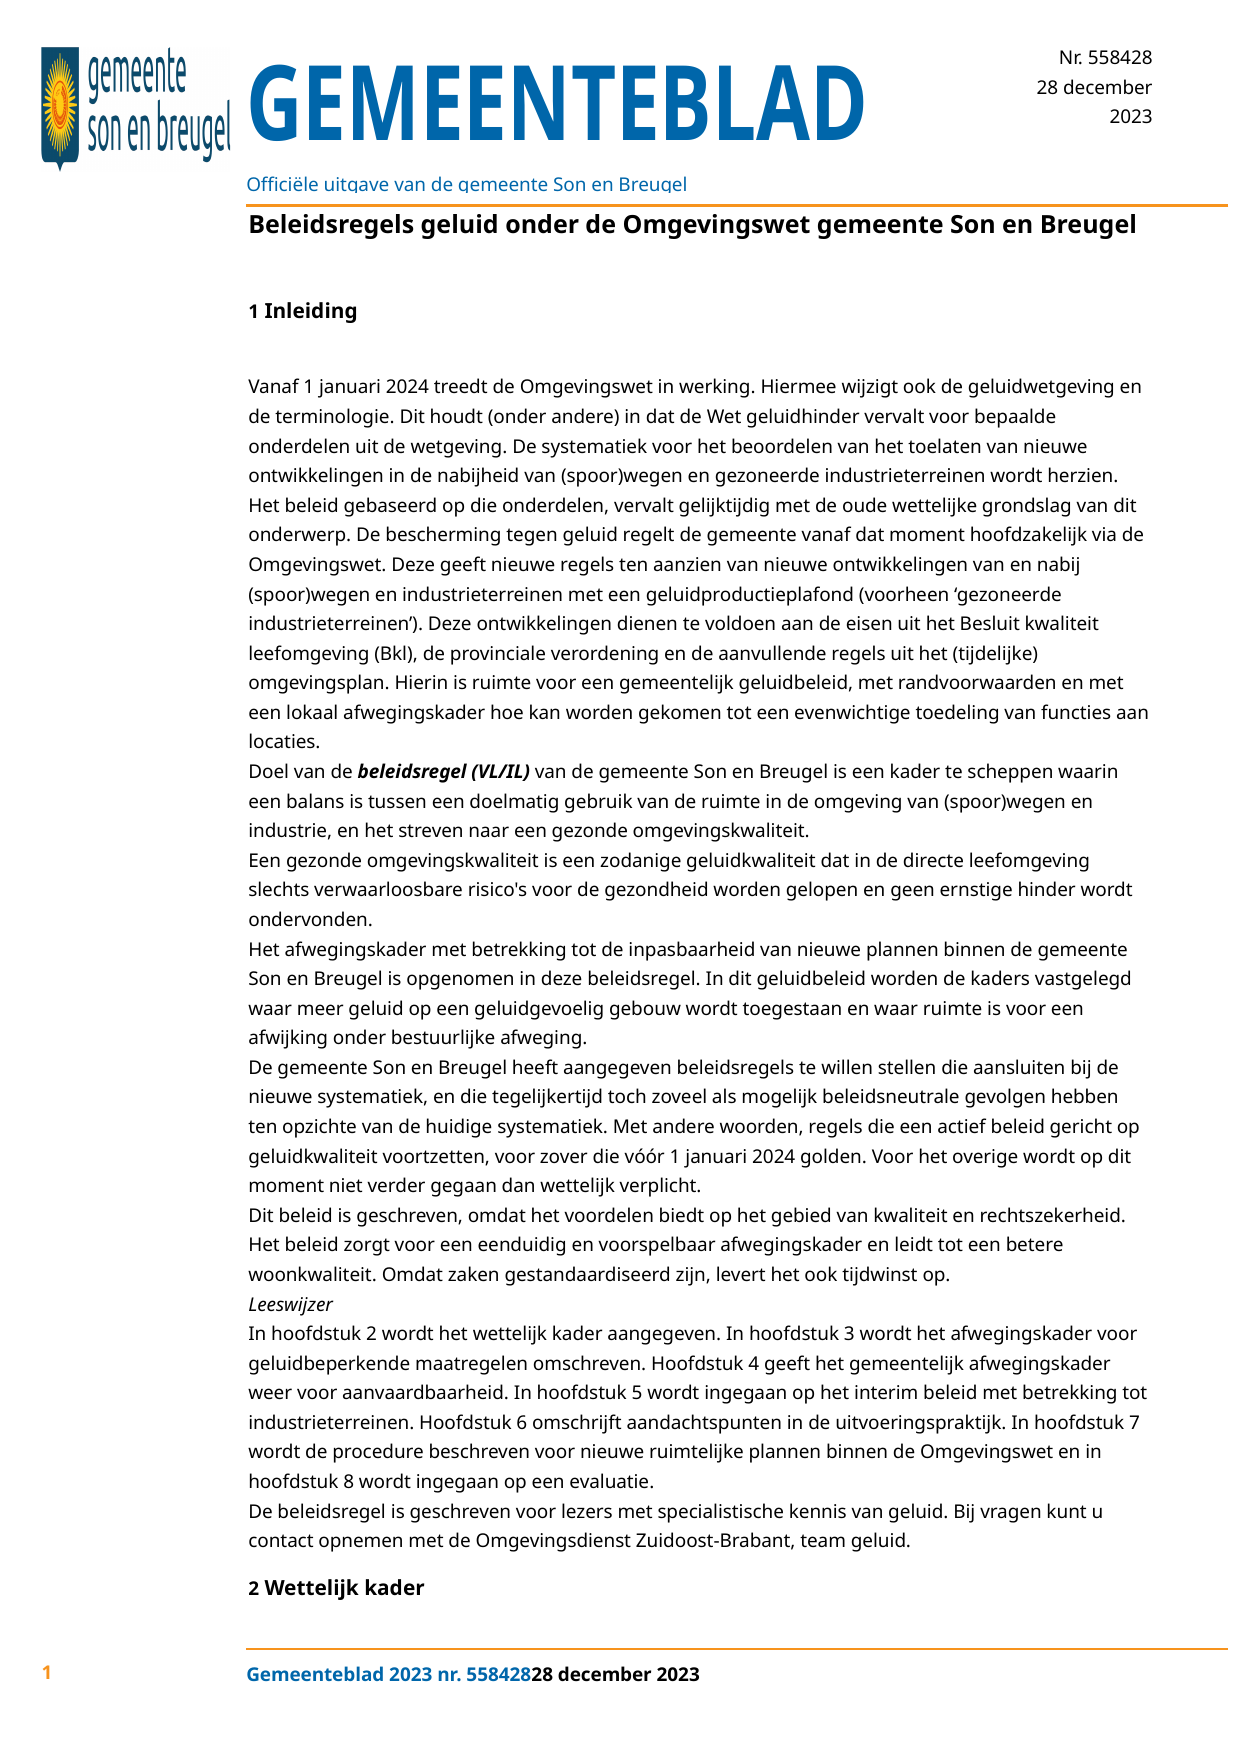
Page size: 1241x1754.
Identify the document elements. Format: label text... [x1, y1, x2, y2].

text De beleidsregel is geschreven voor lezers met specialistische kennis van geluid. Bij vragen kunt u contact opnemen met de Omgevingsdienst Zuidoost-Brabant, team geluid. [248, 1498, 1152, 1553]
text In hoofdstuk 2 wordt het wettelijk kader aangegeven. In hoofdstuk 3 wordt het afwegingskader voor geluidbeperkende maatregelen omschreven. Hoofdstuk 4 geeft het gemeentelijk afwegingskader weer voor aanvaardbaarheid. In hoofdstuk 5 wordt ingegaan op het interim beleid met betrekking tot industrieterreinen. Hoofdstuk 6 omschrijft aandachtspunten in de uitvoeringspraktijk. In hoofdstuk 7 wordt de procedure beschreven voor nieuwe ruimtelijke plannen binnen de Omgevingswet en in hoofdstuk 8 wordt ingegaan op een evaluatie. [248, 1320, 1152, 1494]
text Leeswijzer [248, 1291, 1152, 1317]
text Dit beleid is geschreven, omdat het voordelen biedt op het gebied van kwaliteit en rechtszekerheid. Het beleid zorgt voor een eenduidig en voorspelbaar afwegingskader en leidt tot een betere woonkwaliteit. Omdat zaken gestandaardiseerd zijn, levert het ook tijdwinst op. [248, 1202, 1152, 1287]
text 2 Wettelijk kader [248, 1573, 1152, 1602]
text Beleidsregels geluid onder de Omgevingswet gemeente Son en Breugel [248, 207, 1152, 241]
picture [41, 47, 231, 172]
text 1 Inleiding [248, 296, 1152, 324]
text Het afwegingskader met betrekking tot de inpasbaarheid van nieuwe plannen binnen de gemeente Son en Breugel is opgenomen in deze beleidsregel. In dit geluidbeleid worden de kaders vastgelegd waar meer geluid op een geluidgevoelig gebouw wordt toegestaan en waar ruimte is voor een afwijking onder bestuurlijke afweging. [248, 936, 1152, 1050]
text De gemeente Son en Breugel heeft aangegeven beleidsregels te willen stellen die aansluiten bij de nieuwe systematiek, en die tegelijkertijd toch zoveel als mogelijk beleidsneutrale gevolgen hebben ten opzichte van de huidige systematiek. Met andere woorden, regels die een actief beleid gericht op geluidkwaliteit voortzetten, voor zover die vóór 1 januari 2024 golden. Voor het overige wordt op dit moment niet verder gegaan dan wettelijk verplicht. [248, 1054, 1152, 1198]
text Doel van de beleidsregel (VL/IL) van de gemeente Son en Breugel is een kader te scheppen waarin een balans is tussen een doelmatig gebruik van de ruimte in de omgeving van (spoor)wegen en industrie, en het streven naar een gezonde omgevingskwaliteit. [248, 758, 1152, 843]
text Vanaf 1 januari 2024 treedt de Omgevingswet in werking. Hiermee wijzigt ook de geluidwetgeving en de terminologie. Dit houdt (onder andere) in dat de Wet geluidhinder vervalt voor bepaalde onderdelen uit de wetgeving. De systematiek voor het beoordelen van het toelaten van nieuwe ontwikkelingen in de nabijheid van (spoor)wegen en gezoneerde industrieterreinen wordt herzien. Het beleid gebaseerd op die onderdelen, vervalt gelijktijdig met de oude wettelijke grondslag van dit onderwerp. De bescherming tegen geluid regelt de gemeente vanaf dat moment hoofdzakelijk via de Omgevingswet. Deze geeft nieuwe regels ten aanzien van nieuwe ontwikkelingen van en nabij (spoor)wegen en industrieterreinen met een geluidproductieplafond (voorheen ‘gezoneerde industrieterreinen’). Deze ontwikkelingen dienen te voldoen aan de eisen uit het Besluit kwaliteit leefomgeving (Bkl), de provinciale verordening en de aanvullende regels uit het (tijdelijke) omgevingsplan. Hierin is ruimte voor een gemeentelijk geluidbeleid, met randvoorwaarden en met een lokaal afwegingskader hoe kan worden gekomen tot een evenwichtige toedeling van functies aan locaties. [248, 374, 1152, 754]
text Een gezonde omgevingskwaliteit is een zodanige geluidkwaliteit dat in de directe leefomgeving slechts verwaarloosbare risico's voor de gezondheid worden gelopen en geen ernstige hinder wordt ondervonden. [248, 847, 1152, 932]
